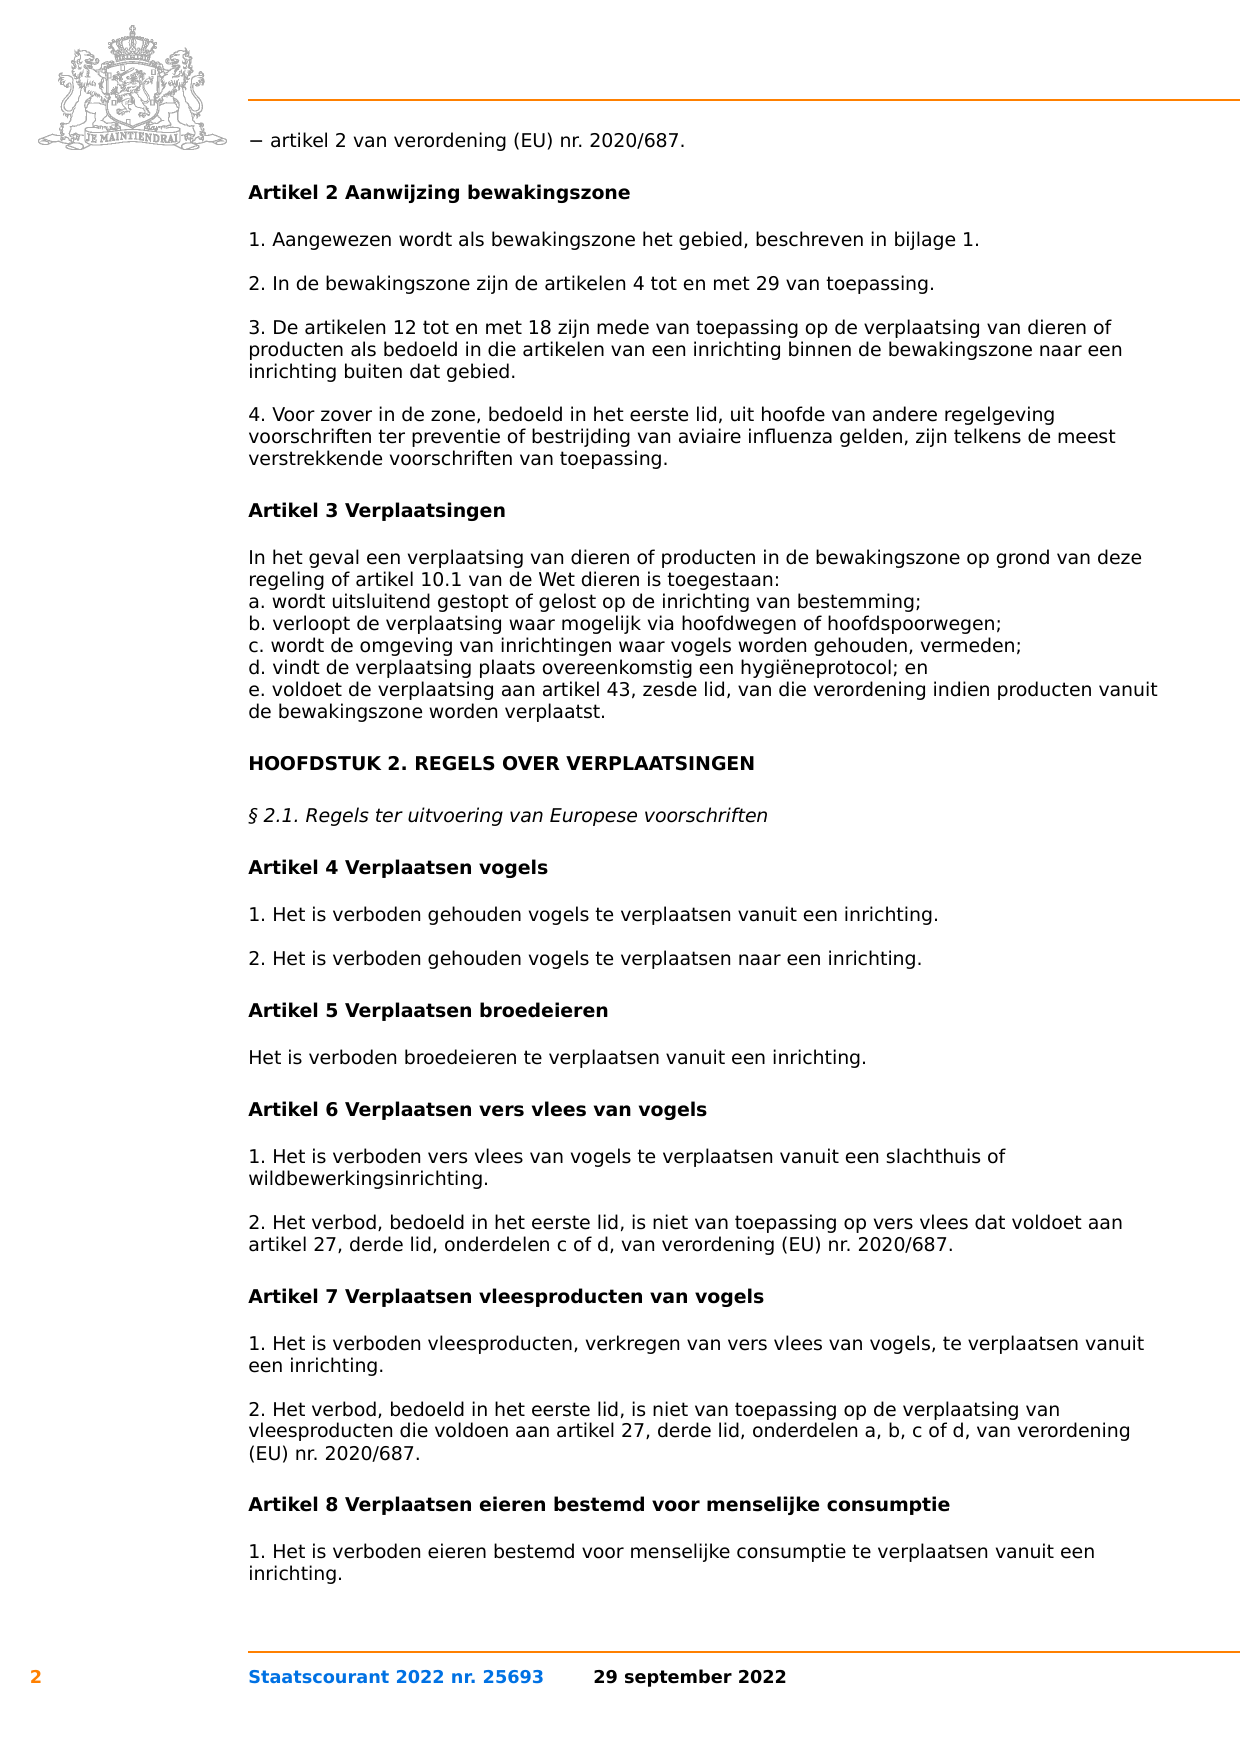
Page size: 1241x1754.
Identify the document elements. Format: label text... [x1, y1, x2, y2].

text 3. De artikelen 12 tot en met 18 zijn mede van toepassing op de verplaatsing van dieren of producten als bedoeld in die artikelen van een inrichting binnen de bewakingszone naar een inrichting buiten dat gebied. [248, 317, 1163, 382]
text 2. Het verbod, bedoeld in het eerste lid, is niet van toepassing op vers vlees dat voldoet aan artikel 27, derde lid, onderdelen c of d, van verordening (EU) nr. 2020/687. [248, 1212, 1163, 1256]
text 1. Het is verboden eieren bestemd voor menselijke consumptie te verplaatsen vanuit een inrichting. [248, 1541, 1163, 1585]
text a. wordt uitsluitend gestopt of gelost op de inrichting van bestemming; [248, 591, 1163, 613]
text 1. Het is verboden gehouden vogels te verplaatsen vanuit een inrichting. [248, 904, 1163, 926]
text Het is verboden broedeieren te verplaatsen vanuit een inrichting. [248, 1047, 1163, 1069]
subtitle Artikel 3 Verplaatsingen [248, 500, 1163, 522]
text − artikel 2 van verordening (EU) nr. 2020/687. [248, 130, 1163, 152]
text e. voldoet de verplaatsing aan artikel 43, zesde lid, van die verordening indien producten vanuit de bewakingszone worden verplaatst. [248, 679, 1163, 723]
text 1. Aangewezen wordt als bewakingszone het gebied, beschreven in bijlage 1. [248, 229, 1163, 251]
subtitle Artikel 2 Aanwijzing bewakingszone [248, 182, 1163, 204]
text 2. Het is verboden gehouden vogels te verplaatsen naar een inrichting. [248, 948, 1163, 970]
text c. wordt de omgeving van inrichtingen waar vogels worden gehouden, vermeden; [248, 635, 1163, 657]
text d. vindt de verplaatsing plaats overeenkomstig een hygiëneprotocol; en [248, 657, 1163, 679]
text In het geval een verplaatsing van dieren of producten in de bewakingszone op grond van deze regeling of artikel 10.1 van de Wet dieren is toegestaan: [248, 547, 1163, 591]
text 2. In de bewakingszone zijn de artikelen 4 tot en met 29 van toepassing. [248, 273, 1163, 295]
subtitle Artikel 8 Verplaatsen eieren bestemd voor menselijke consumptie [248, 1494, 1163, 1516]
text 1. Het is verboden vleesproducten, verkregen van vers vlees van vogels, te verplaatsen vanuit een inrichting. [248, 1333, 1163, 1377]
picture [38, 25, 227, 150]
subtitle Artikel 7 Verplaatsen vleesproducten van vogels [248, 1286, 1163, 1308]
text 2. Het verbod, bedoeld in het eerste lid, is niet van toepassing op de verplaatsing van vleesproducten die voldoen aan artikel 27, derde lid, onderdelen a, b, c of d, van verordening (EU) nr. 2020/687. [248, 1398, 1163, 1464]
text 1. Het is verboden vers vlees van vogels te verplaatsen vanuit een slachthuis of wildbewerkingsinrichting. [248, 1146, 1163, 1190]
text 4. Voor zover in de zone, bedoeld in het eerste lid, uit hoofde van andere regelgeving voorschriften ter preventie of bestrijding van aviaire influenza gelden, zijn telkens de meest verstrekkende voorschriften van toepassing. [248, 404, 1163, 470]
subtitle Artikel 6 Verplaatsen vers vlees van vogels [248, 1099, 1163, 1121]
text b. verloopt de verplaatsing waar mogelijk via hoofdwegen of hoofdspoorwegen; [248, 613, 1163, 635]
subtitle Artikel 4 Verplaatsen vogels [248, 857, 1163, 879]
subtitle HOOFDSTUK 2. REGELS OVER VERPLAATSINGEN [248, 753, 1163, 775]
subtitle Artikel 5 Verplaatsen broedeieren [248, 1000, 1163, 1022]
subtitle § 2.1. Regels ter uitvoering van Europese voorschriften [248, 805, 1163, 827]
